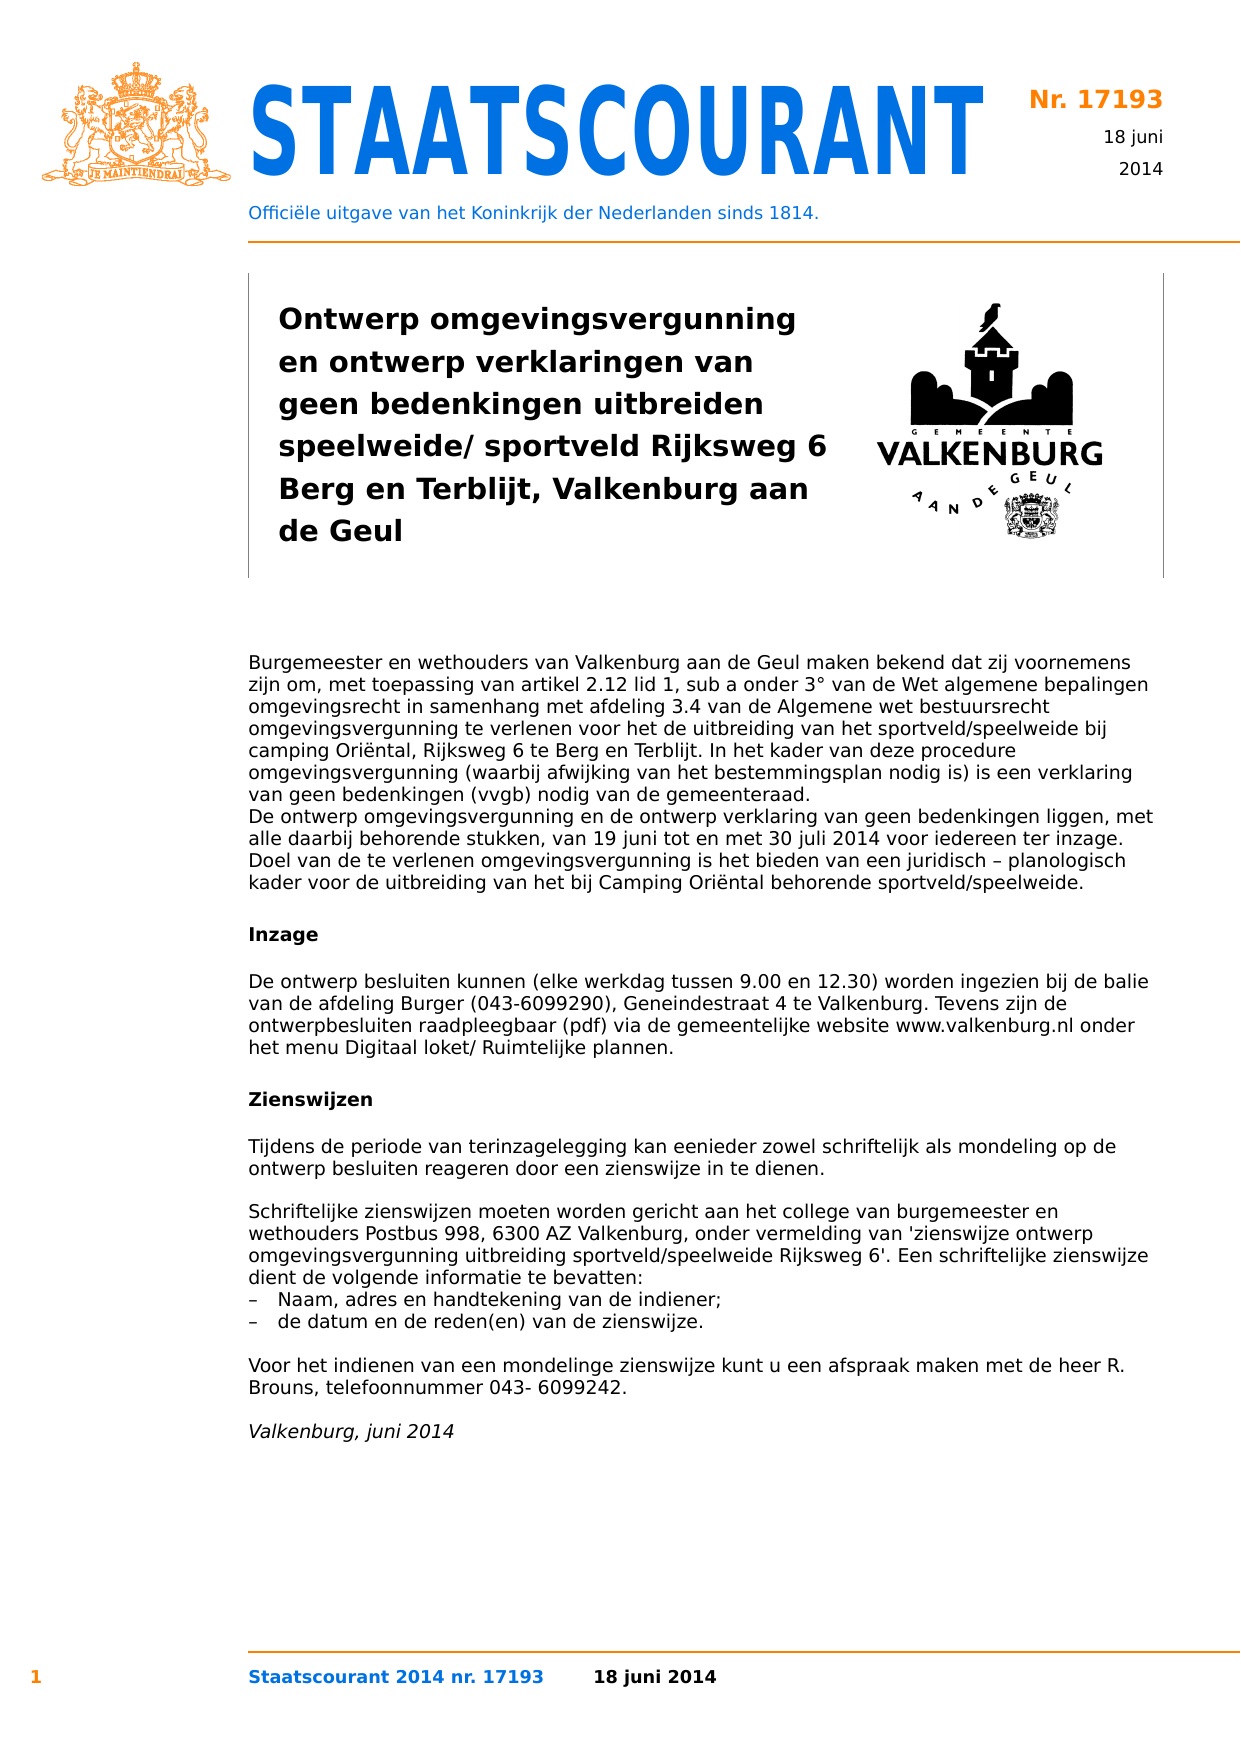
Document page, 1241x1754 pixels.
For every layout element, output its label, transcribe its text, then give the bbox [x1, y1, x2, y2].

text De ontwerp omgevingsvergunning en de ontwerp verklaring van geen bedenkingen liggen, met alle daarbij behorende stukken, van 19 juni tot en met 30 juli 2014 voor iedereen ter inzage. Doel van de te verlenen omgevingsvergunning is het bieden van een juridisch – planologisch kader voor de uitbreiding van het bij Camping Oriëntal behorende sportveld/speelweide. [248, 806, 1163, 894]
table_cell Officiële uitgave van het Koninkrijk der Nederlanden sinds 1814. [248, 203, 1240, 241]
table_header STAATSCOURANT [248, 62, 998, 203]
text Schriftelijke zienswijzen moeten worden gericht aan het college van burgemeester en wethouders Postbus 998, 6300 AZ Valkenburg, onder vermelding van 'zienswijze ontwerp omgevingsvergunning uitbreiding sportveld/speelweide Rijksweg 6'. Een schriftelijke zienswijze dient de volgende informatie te bevatten: [248, 1201, 1163, 1289]
subtitle Ontwerp omgevingsvergunning en ontwerp verklaringen van geen bedenkingen uitbreiden speelweide/ sportveld Rijksweg 6 Berg en Terblijt, Valkenburg aan de Geul [249, 273, 1163, 578]
text Tijdens de periode van terinzagelegging kan eenieder zowel schriftelijk als mondeling op de ontwerp besluiten reageren door een zienswijze in te dienen. [248, 1136, 1163, 1179]
text – Naam, adres en handtekening van de indiener; [248, 1289, 1163, 1311]
table_cell 2014 [998, 153, 1240, 203]
text Burgemeester en wethouders van Valkenburg aan de Geul maken bekend dat zij voornemens zijn om, met toepassing van artikel 2.12 lid 1, sub a onder 3° van de Wet algemene bepalingen omgevingsrecht in samenhang met afdeling 3.4 van de Algemene wet bestuursrecht omgevingsvergunning te verlenen voor het de uitbreiding van het sportveld/speelweide bij camping Oriëntal, Rijksweg 6 te Berg en Terblijt. In het kader van deze procedure omgevingsvergunning (waarbij afwijking van het bestemmingsplan nodig is) is een verklaring van geen bedenkingen (vvgb) nodig van de gemeenteraad. [248, 652, 1163, 806]
subtitle Zienswijzen [248, 1088, 1163, 1111]
text De ontwerp besluiten kunnen (elke werkdag tussen 9.00 en 12.30) worden ingezien bij de balie van de afdeling Burger (043-6099290), Geneindestraat 4 te Valkenburg. Tevens zijn de ontwerpbesluiten raadpleegbaar (pdf) via de gemeentelijke website www.valkenburg.nl onder het menu Digitaal loket/ Ruimtelijke plannen. [248, 971, 1163, 1058]
picture [41, 62, 231, 186]
table_cell 18 juni [998, 121, 1240, 153]
text Valkenburg, juni 2014 [248, 1421, 1163, 1443]
text – de datum en de reden(en) van de zienswijze. [248, 1311, 1163, 1333]
table_header [25, 62, 248, 241]
subtitle Inzage [248, 924, 1163, 946]
table_header Nr. 17193 [998, 62, 1240, 121]
text Voor het indienen van een mondelinge zienswijze kunt u een afspraak maken met de heer R. Brouns, telefoonnummer 043- 6099242. [248, 1355, 1163, 1399]
picture [844, 302, 1134, 539]
